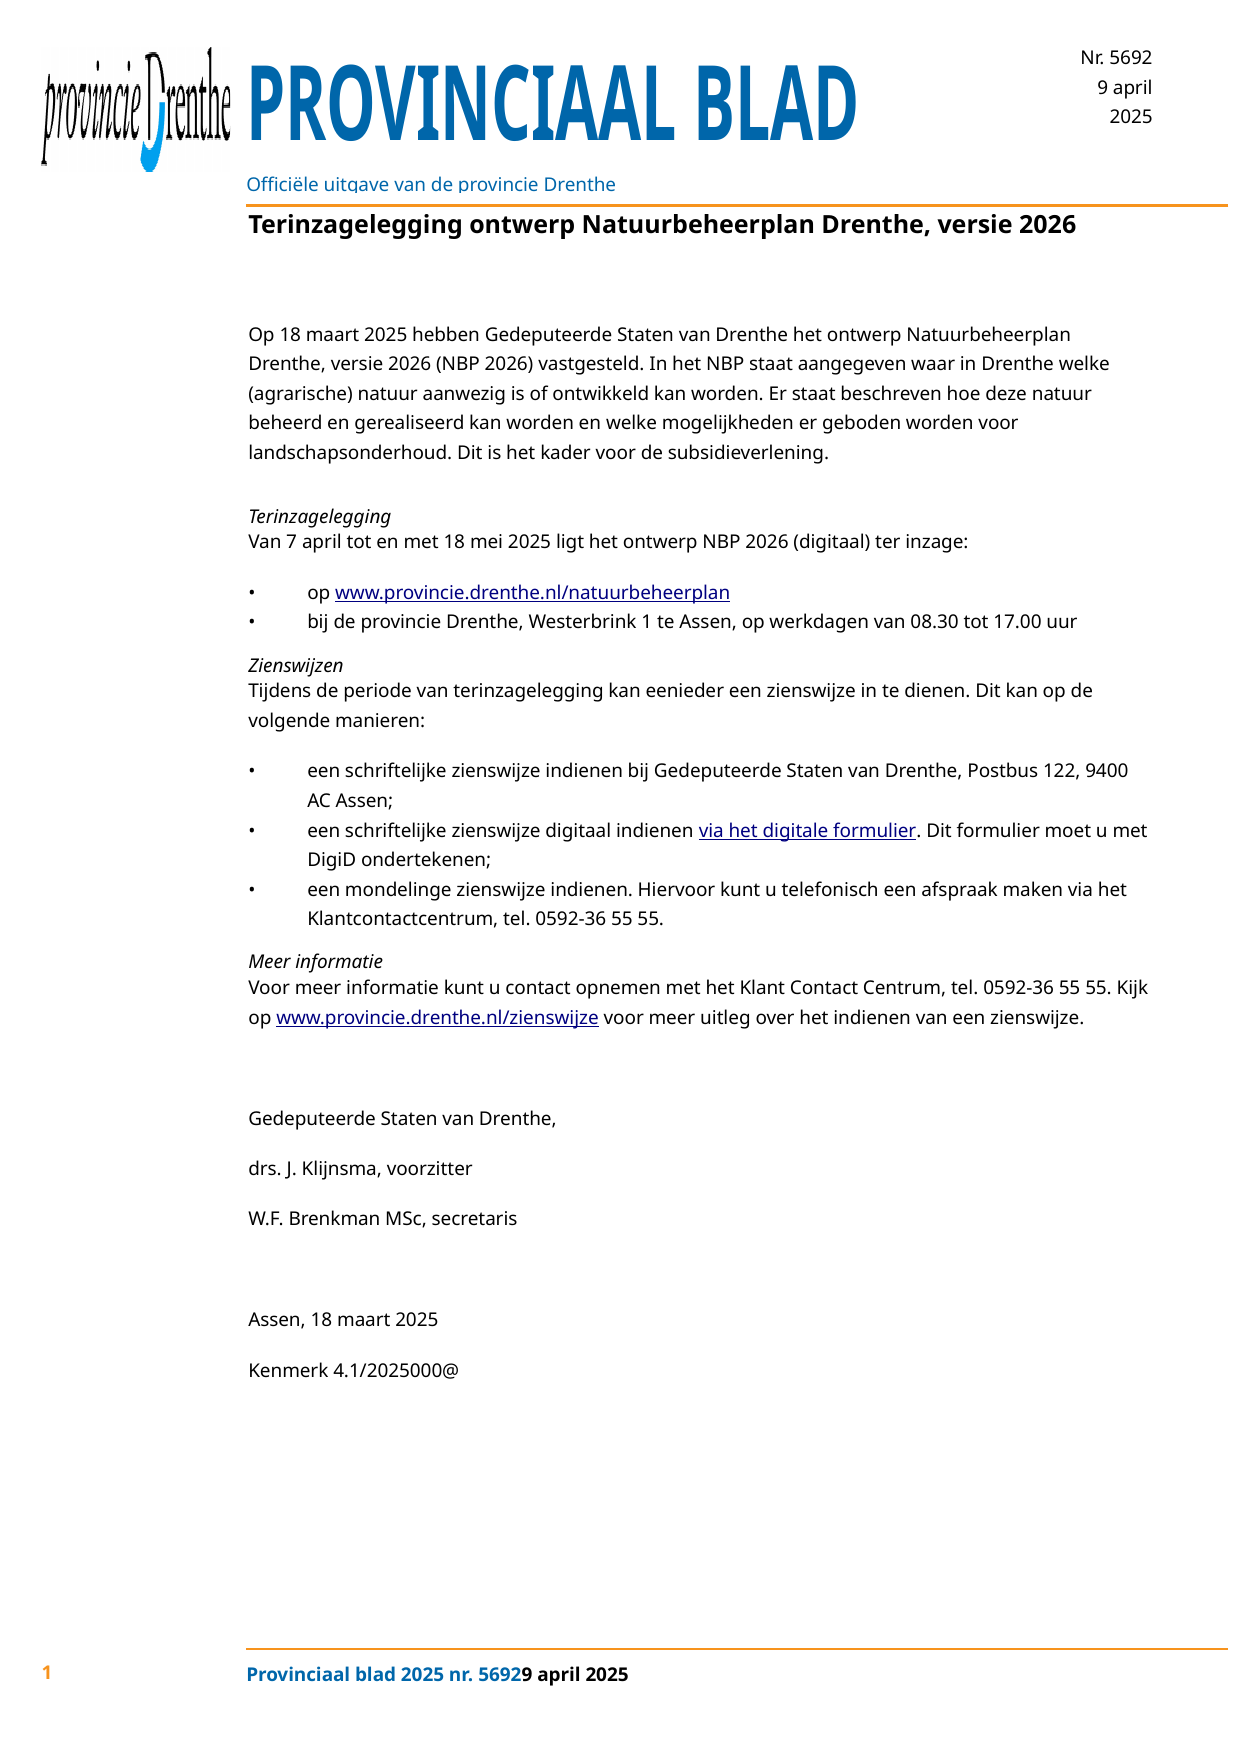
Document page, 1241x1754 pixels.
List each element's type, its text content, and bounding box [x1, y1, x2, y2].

text Tijdens de periode van terinzagelegging kan eenieder een zienswijze in te dienen. Dit kan op de volgende manieren: [248, 678, 1152, 733]
text Assen, 18 maart 2025 [248, 1306, 1152, 1332]
text Gedeputeerde Staten van Drenthe, [248, 1105, 1152, 1131]
picture [41, 47, 231, 172]
text Kenmerk 4.1/2025000@ [248, 1357, 1152, 1383]
list een schriftelijke zienswijze digitaal indienen via het digitale formulier. Dit formulier moet u met DigiD ondertekenen; [248, 817, 1152, 872]
text Meer informatie [248, 949, 1152, 974]
list bij de provincie Drenthe, Westerbrink 1 te Assen, op werkdagen van 08.30 tot 17.00 uur [248, 609, 1152, 634]
list een schriftelijke zienswijze indienen bij Gedeputeerde Staten van Drenthe, Postbus 122, 9400 AC Assen; [248, 758, 1152, 813]
text drs. J. Klijnsma, voorzitter [248, 1155, 1152, 1181]
text Zienswijzen [248, 652, 1152, 678]
text W.F. Brenkman MSc, secretaris [248, 1206, 1152, 1231]
text Op 18 maart 2025 hebben Gedeputeerde Staten van Drenthe het ontwerp Natuurbeheerplan Drenthe, versie 2026 (NBP 2026) vastgesteld. In het NBP staat aangegeven waar in Drenthe welke (agrarische) natuur aanwezig is of ontwikkeld kan worden. Er staat beschreven hoe deze natuur beheerd en gerealiseerd kan worden en welke mogelijkheden er geboden worden voor landschapsonderhoud. Dit is het kader voor de subsidieverlening. [248, 321, 1152, 465]
text Voor meer informatie kunt u contact opnemen met het Klant Contact Centrum, tel. 0592-36 55 55. Kijk op www.provincie.drenthe.nl/zienswijze voor meer uitleg over het indienen van een zienswijze. [248, 974, 1152, 1030]
list op www.provincie.drenthe.nl/natuurbeheerplan [248, 579, 1152, 605]
text Terinzagelegging [248, 503, 1152, 529]
text Terinzagelegging ontwerp Natuurbeheerplan Drenthe, versie 2026 [248, 207, 1152, 241]
list een mondelinge zienswijze indienen. Hiervoor kunt u telefonisch een afspraak maken via het Klantcontactcentrum, tel. 0592-36 55 55. [248, 876, 1152, 931]
text Van 7 april tot en met 18 mei 2025 ligt het ontwerp NBP 2026 (digitaal) ter inzage: [248, 529, 1152, 554]
